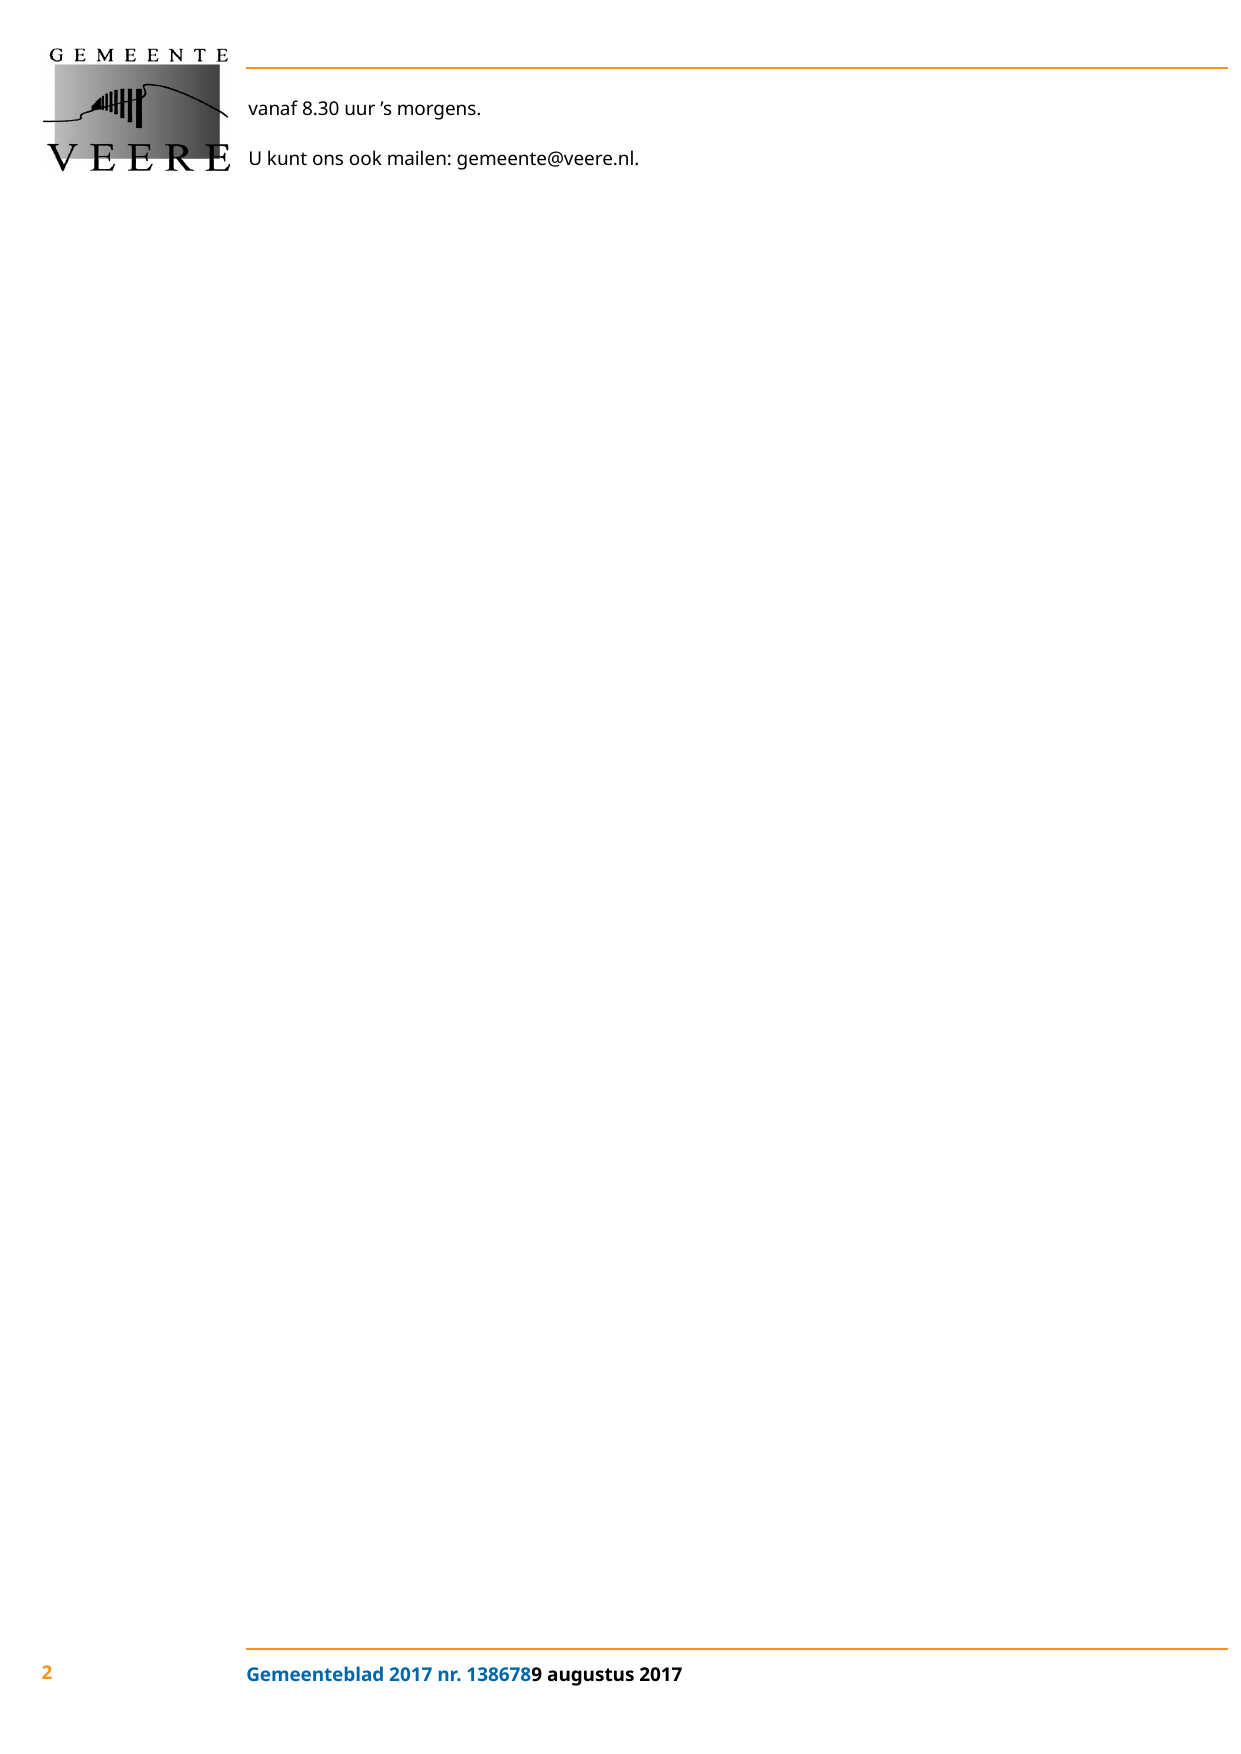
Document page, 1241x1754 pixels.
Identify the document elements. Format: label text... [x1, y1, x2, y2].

text U kunt ons ook mailen: gemeente@veere.nl. [248, 145, 1152, 171]
text vanaf 8.30 uur ’s morgens. [248, 95, 1152, 121]
picture [41, 47, 231, 172]
